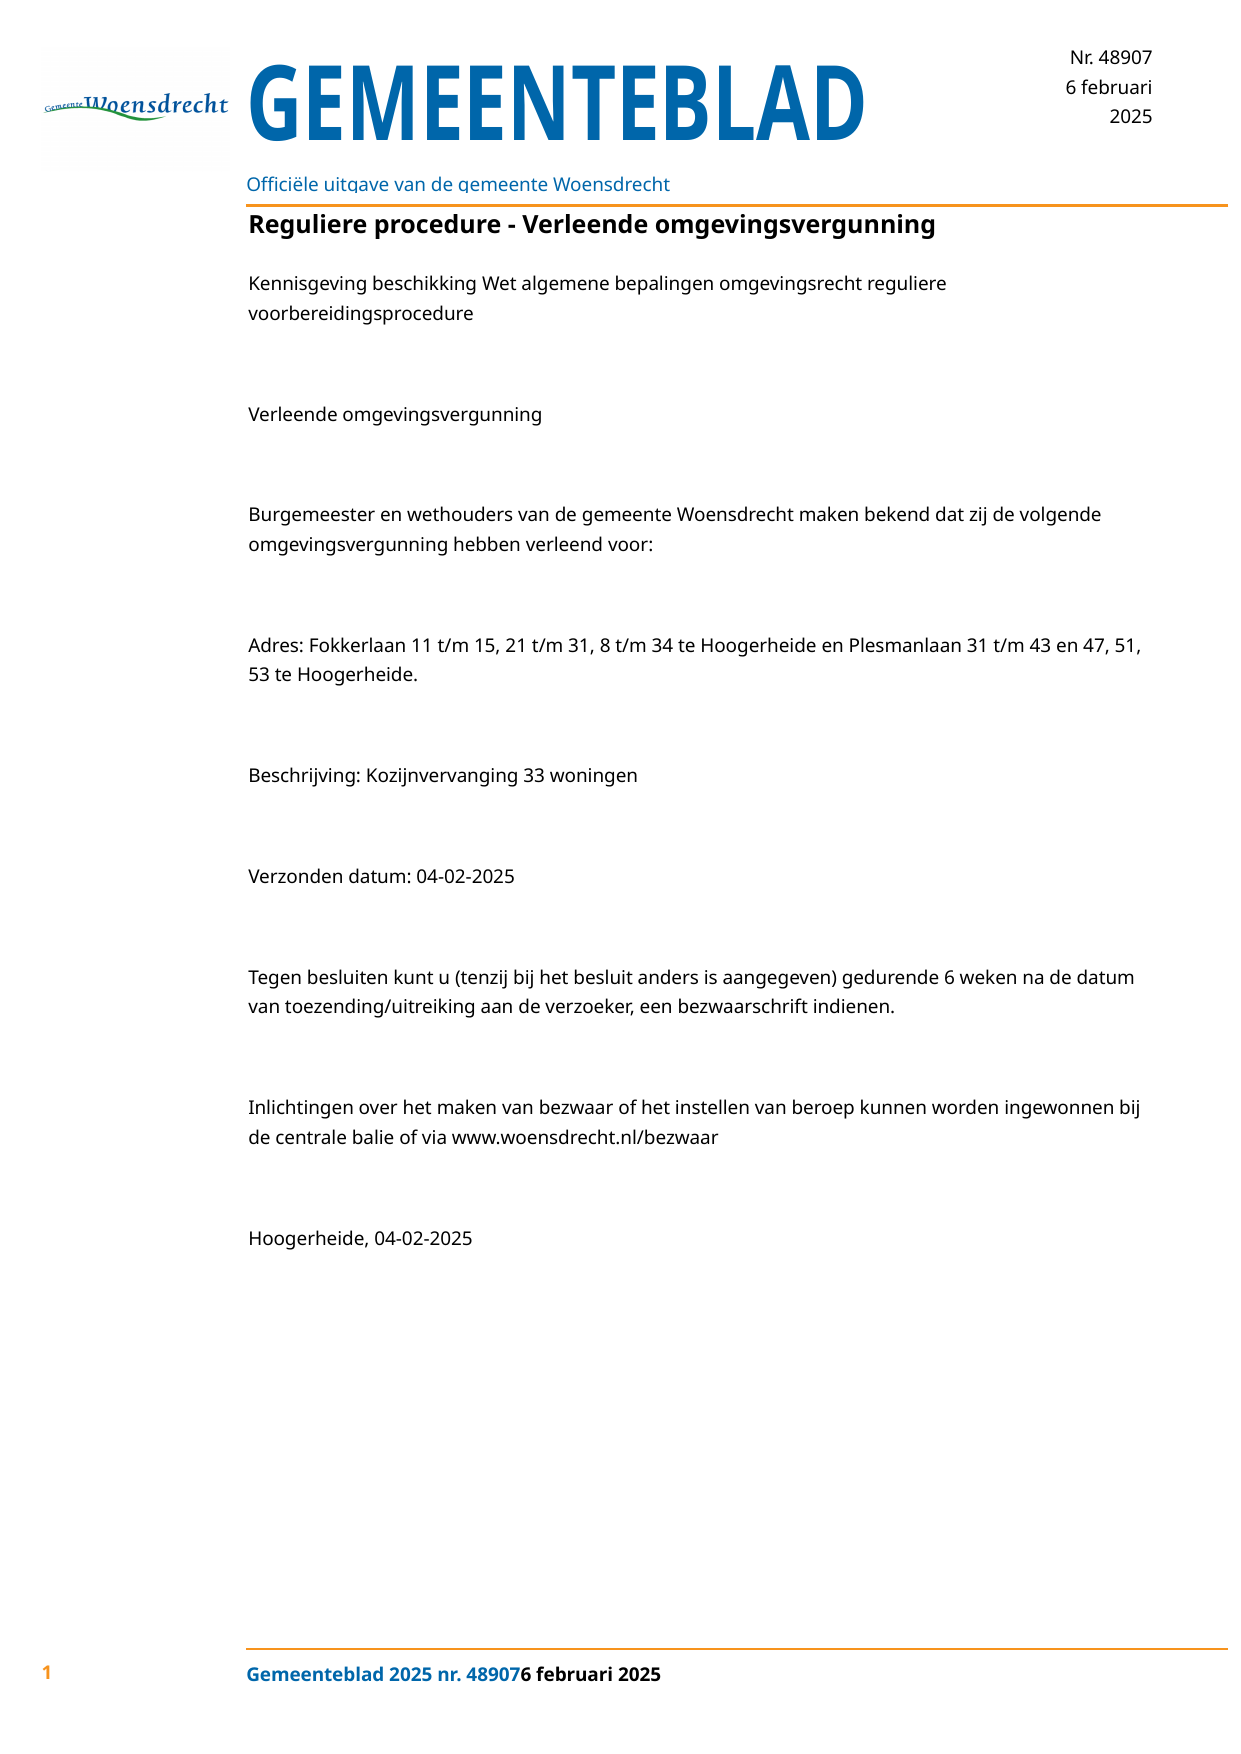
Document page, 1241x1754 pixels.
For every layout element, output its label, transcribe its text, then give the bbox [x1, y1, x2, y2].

text Adres: Fokkerlaan 11 t/m 15, 21 t/m 31, 8 t/m 34 te Hoogerheide en Plesmanlaan 31 t/m 43 en 47, 51, 53 te Hoogerheide. [248, 632, 1152, 687]
text Inlichtingen over het maken van bezwaar of het instellen van beroep kunnen worden ingewonnen bij de centrale balie of via www.woensdrecht.nl/bezwaar [248, 1094, 1152, 1150]
text Tegen besluiten kunt u (tenzij bij het besluit anders is aangegeven) gedurende 6 weken na de datum van toezending/uitreiking aan de verzoeker, een bezwaarschrift indienen. [248, 964, 1152, 1019]
text Reguliere procedure - Verleende omgevingsvergunning [248, 207, 1152, 241]
text Verleende omgevingsvergunning [248, 401, 1152, 426]
text Burgemeester en wethouders van de gemeente Woensdrecht maken bekend dat zij de volgende omgevingsvergunning hebben verleend voor: [248, 502, 1152, 557]
text Verzonden datum: 04-02-2025 [248, 863, 1152, 889]
picture [41, 47, 231, 172]
text Kennisgeving beschikking Wet algemene bepalingen omgevingsrecht reguliere voorbereidingsprocedure [248, 270, 1152, 326]
text Hoogerheide, 04-02-2025 [248, 1225, 1152, 1251]
text Beschrijving: Kozijnvervanging 33 woningen [248, 762, 1152, 788]
